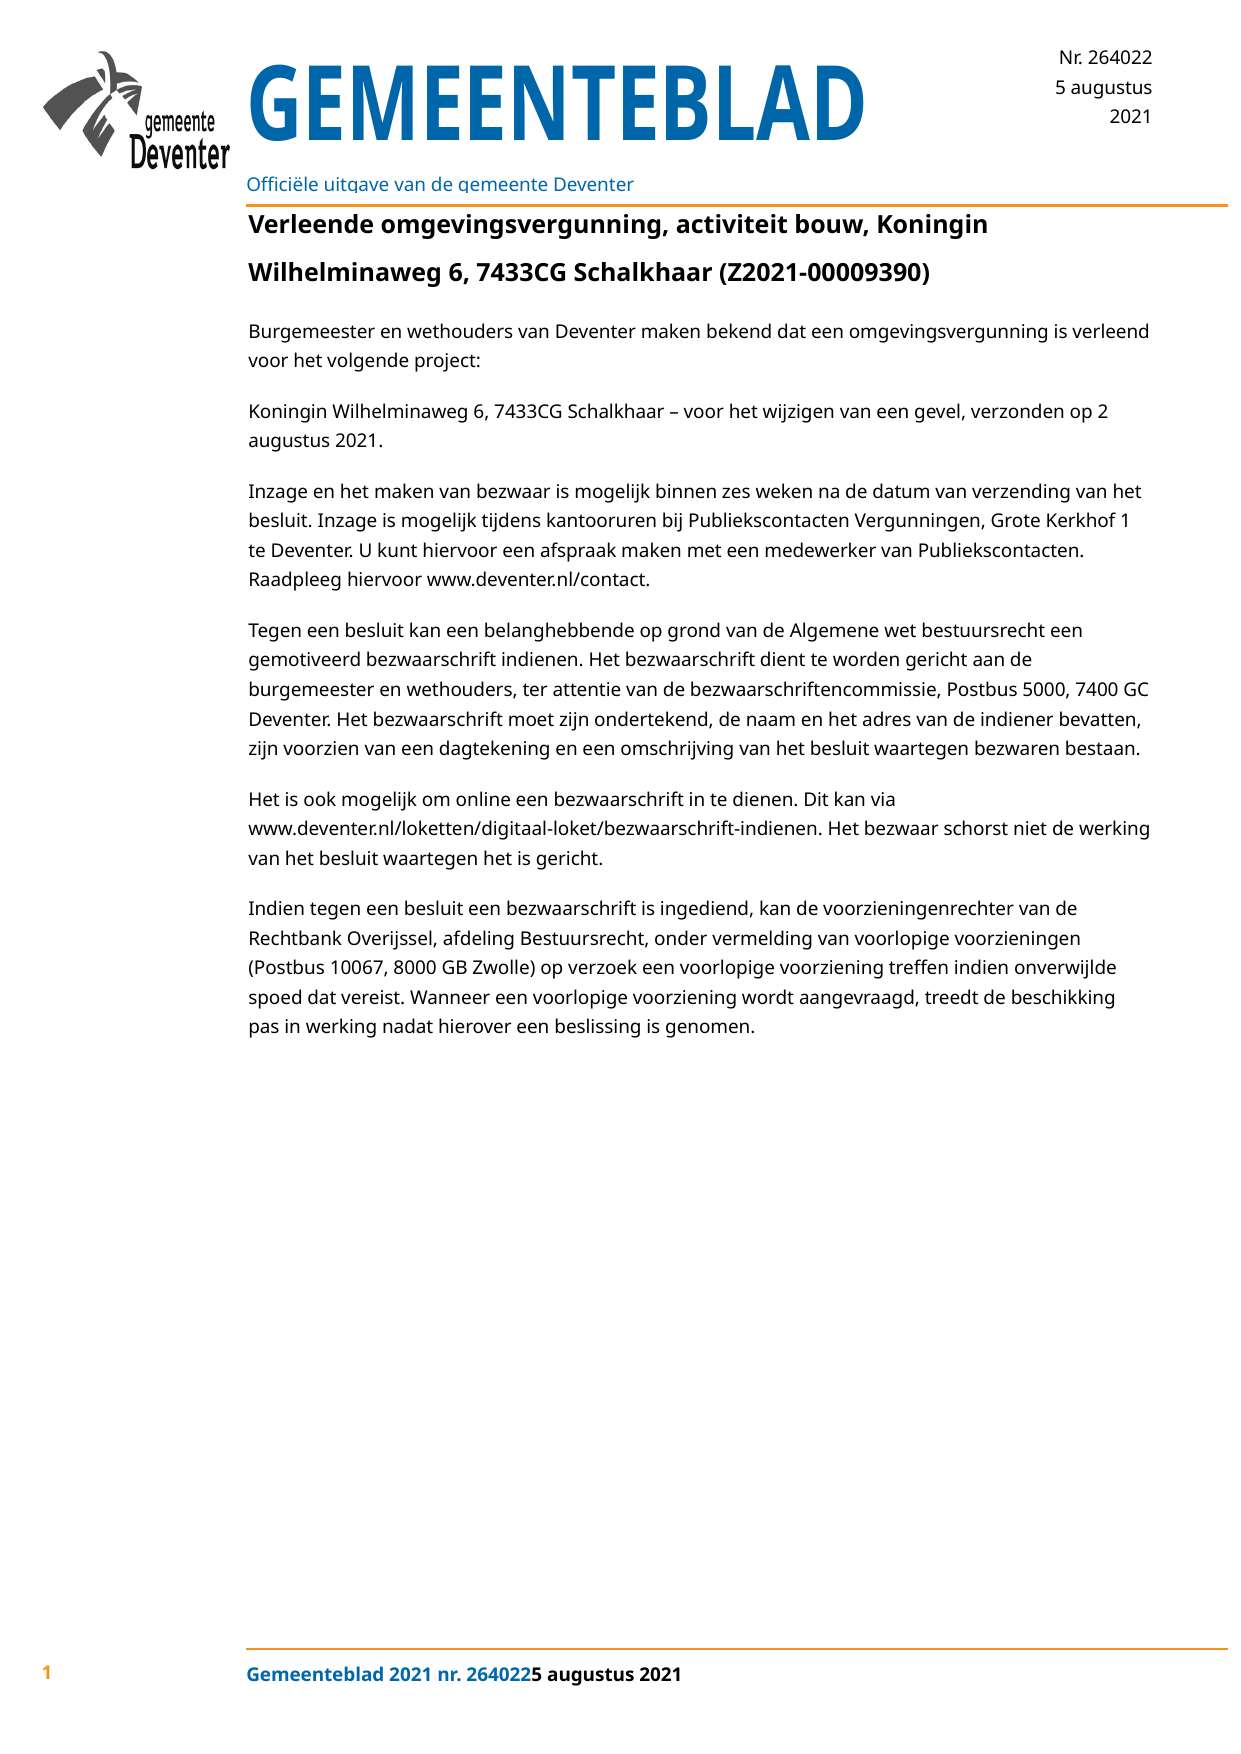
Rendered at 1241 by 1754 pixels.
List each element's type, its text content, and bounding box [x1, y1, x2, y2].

text Verleende omgevingsvergunning, activiteit bouw, Koningin Wilhelminaweg 6, 7433CG Schalkhaar (Z2021-00009390) [248, 207, 1152, 288]
text Koningin Wilhelminaweg 6, 7433CG Schalkhaar – voor het wijzigen van een gevel, verzonden op 2 augustus 2021. [248, 398, 1152, 453]
text Indien tegen een besluit een bezwaarschrift is ingediend, kan de voorzieningenrechter van de Rechtbank Overijssel, afdeling Bestuursrecht, onder vermelding van voorlopige voorzieningen (Postbus 10067, 8000 GB Zwolle) op verzoek een voorlopige voorziening treffen indien onverwijlde spoed dat vereist. Wanneer een voorlopige voorziening wordt aangevraagd, treedt de beschikking pas in werking nadat hierover een beslissing is genomen. [248, 895, 1152, 1039]
text Tegen een besluit kan een belanghebbende op grond van de Algemene wet bestuursrecht een gemotiveerd bezwaarschrift indienen. Het bezwaarschrift dient te worden gericht aan de burgemeester en wethouders, ter attentie van de bezwaarschriftencommissie, Postbus 5000, 7400 GC Deventer. Het bezwaarschrift moet zijn ondertekend, de naam en het adres van de indiener bevatten, zijn voorzien van een dagtekening en een omschrijving van het besluit waartegen bezwaren bestaan. [248, 617, 1152, 761]
picture [41, 47, 231, 172]
text Burgemeester en wethouders van Deventer maken bekend dat een omgevingsvergunning is verleend voor het volgende project: [248, 318, 1152, 373]
text Inzage en het maken van bezwaar is mogelijk binnen zes weken na de datum van verzending van het besluit. Inzage is mogelijk tijdens kantooruren bij Publiekscontacten Vergunningen, Grote Kerkhof 1 te Deventer. U kunt hiervoor een afspraak maken met een medewerker van Publiekscontacten. Raadpleeg hiervoor www.deventer.nl/contact. [248, 478, 1152, 592]
text Het is ook mogelijk om online een bezwaarschrift in te dienen. Dit kan via www.deventer.nl/loketten/digitaal-loket/bezwaarschrift-indienen. Het bezwaar schorst niet de werking van het besluit waartegen het is gericht. [248, 786, 1152, 871]
